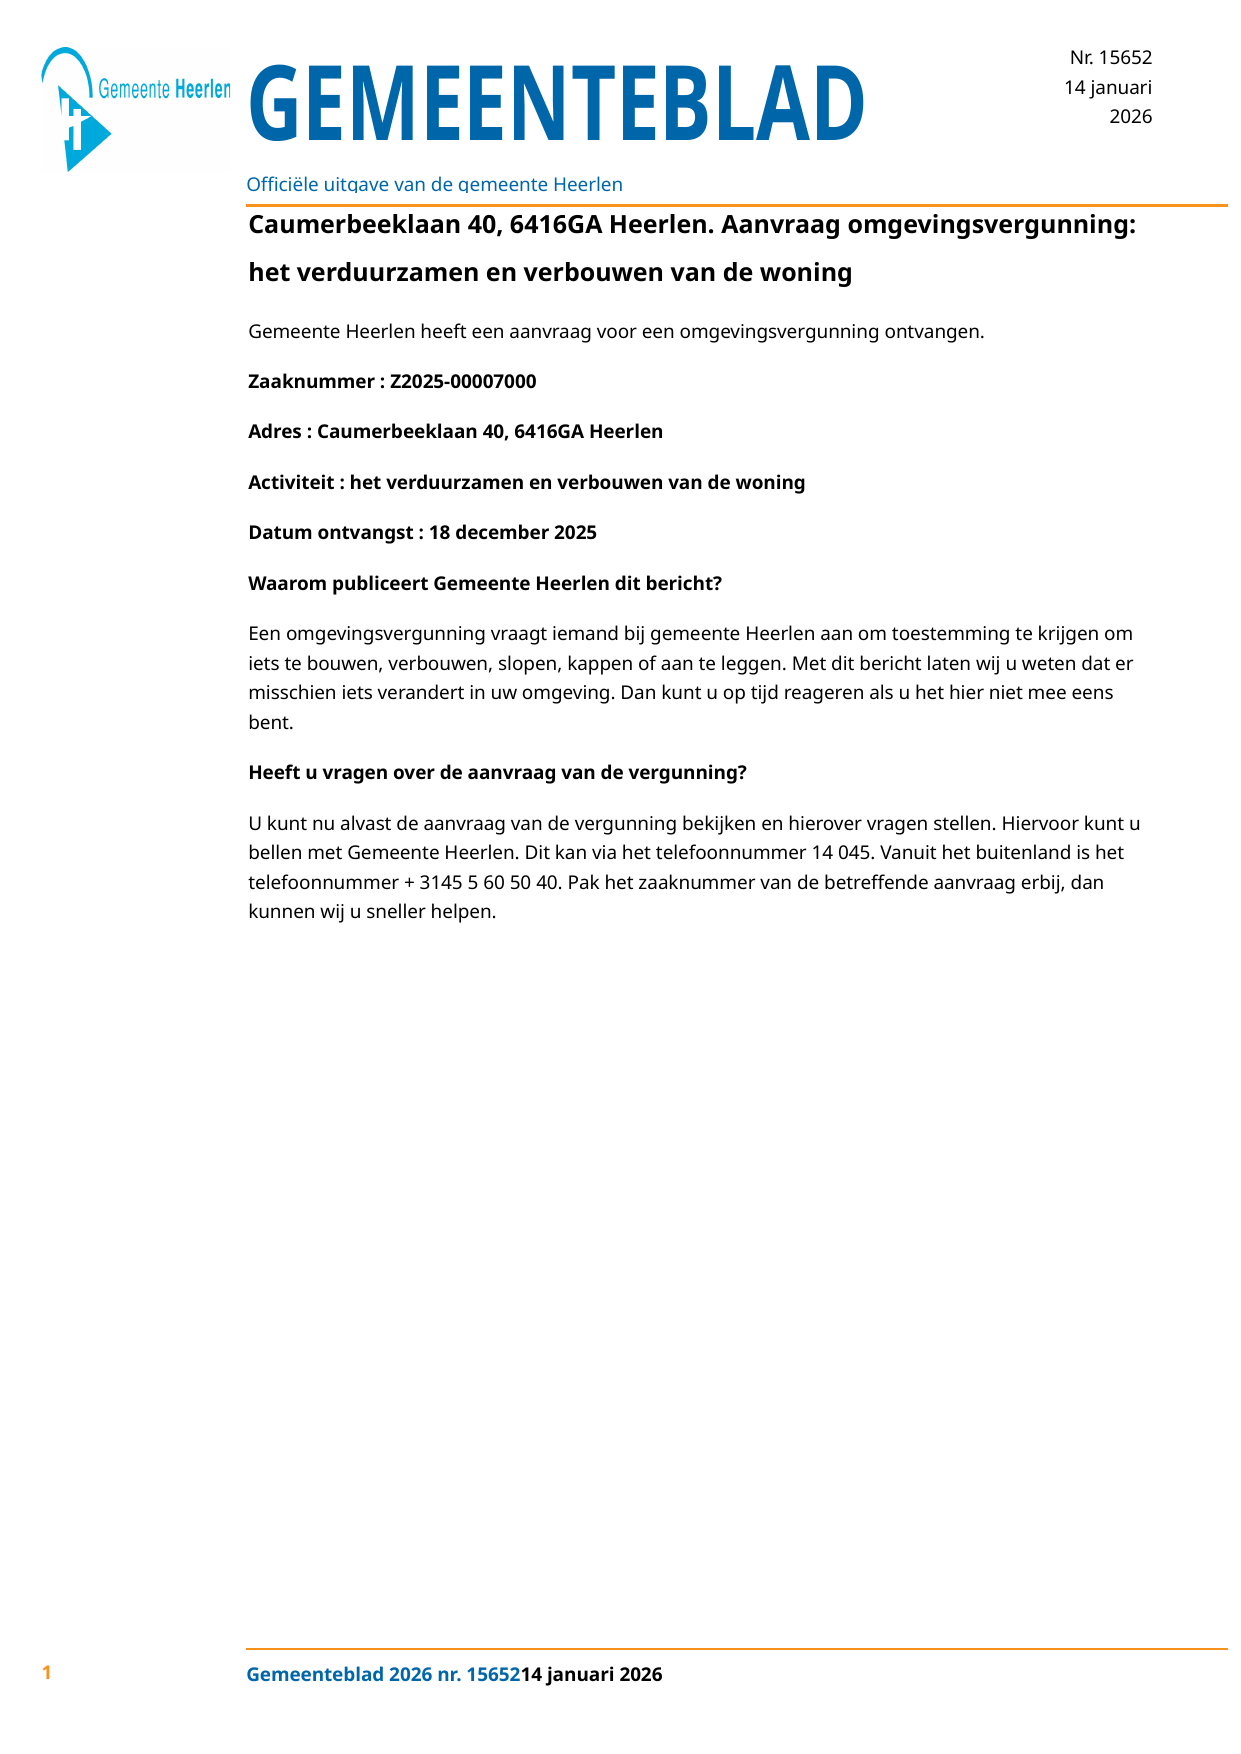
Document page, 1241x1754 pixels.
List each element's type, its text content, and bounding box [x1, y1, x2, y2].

text Een omgevingsvergunning vraagt iemand bij gemeente Heerlen aan om toestemming te krijgen om iets te bouwen, verbouwen, slopen, kappen of aan te leggen. Met dit bericht laten wij u weten dat er misschien iets verandert in uw omgeving. Dan kunt u op tijd reageren als u het hier niet mee eens bent. [248, 620, 1152, 735]
text Caumerbeeklaan 40, 6416GA Heerlen. Aanvraag omgevingsvergunning: het verduurzamen en verbouwen van de woning [248, 207, 1152, 288]
text Activiteit : het verduurzamen en verbouwen van de woning [248, 469, 1152, 495]
text Waarom publiceert Gemeente Heerlen dit bericht? [248, 570, 1152, 596]
text Heeft u vragen over de aanvraag van de vergunning? [248, 759, 1152, 785]
text Zaaknummer : Z2025-00007000 [248, 368, 1152, 394]
text Gemeente Heerlen heeft een aanvraag voor een omgevingsvergunning ontvangen. [248, 318, 1152, 344]
picture [41, 47, 59, 70]
text U kunt nu alvast de aanvraag van de vergunning bekijken en hierover vragen stellen. Hiervoor kunt u bellen met Gemeente Heerlen. Dit kan via het telefoonnummer 14 045. Vanuit het buitenland is het telefoonnummer + 3145 5 60 50 40. Pak het zaaknummer van de betreffende aanvraag erbij, dan kunnen wij u sneller helpen. [248, 810, 1152, 924]
text Datum ontvangst : 18 december 2025 [248, 519, 1152, 545]
picture [41, 47, 231, 172]
text Adres : Caumerbeeklaan 40, 6416GA Heerlen [248, 419, 1152, 444]
